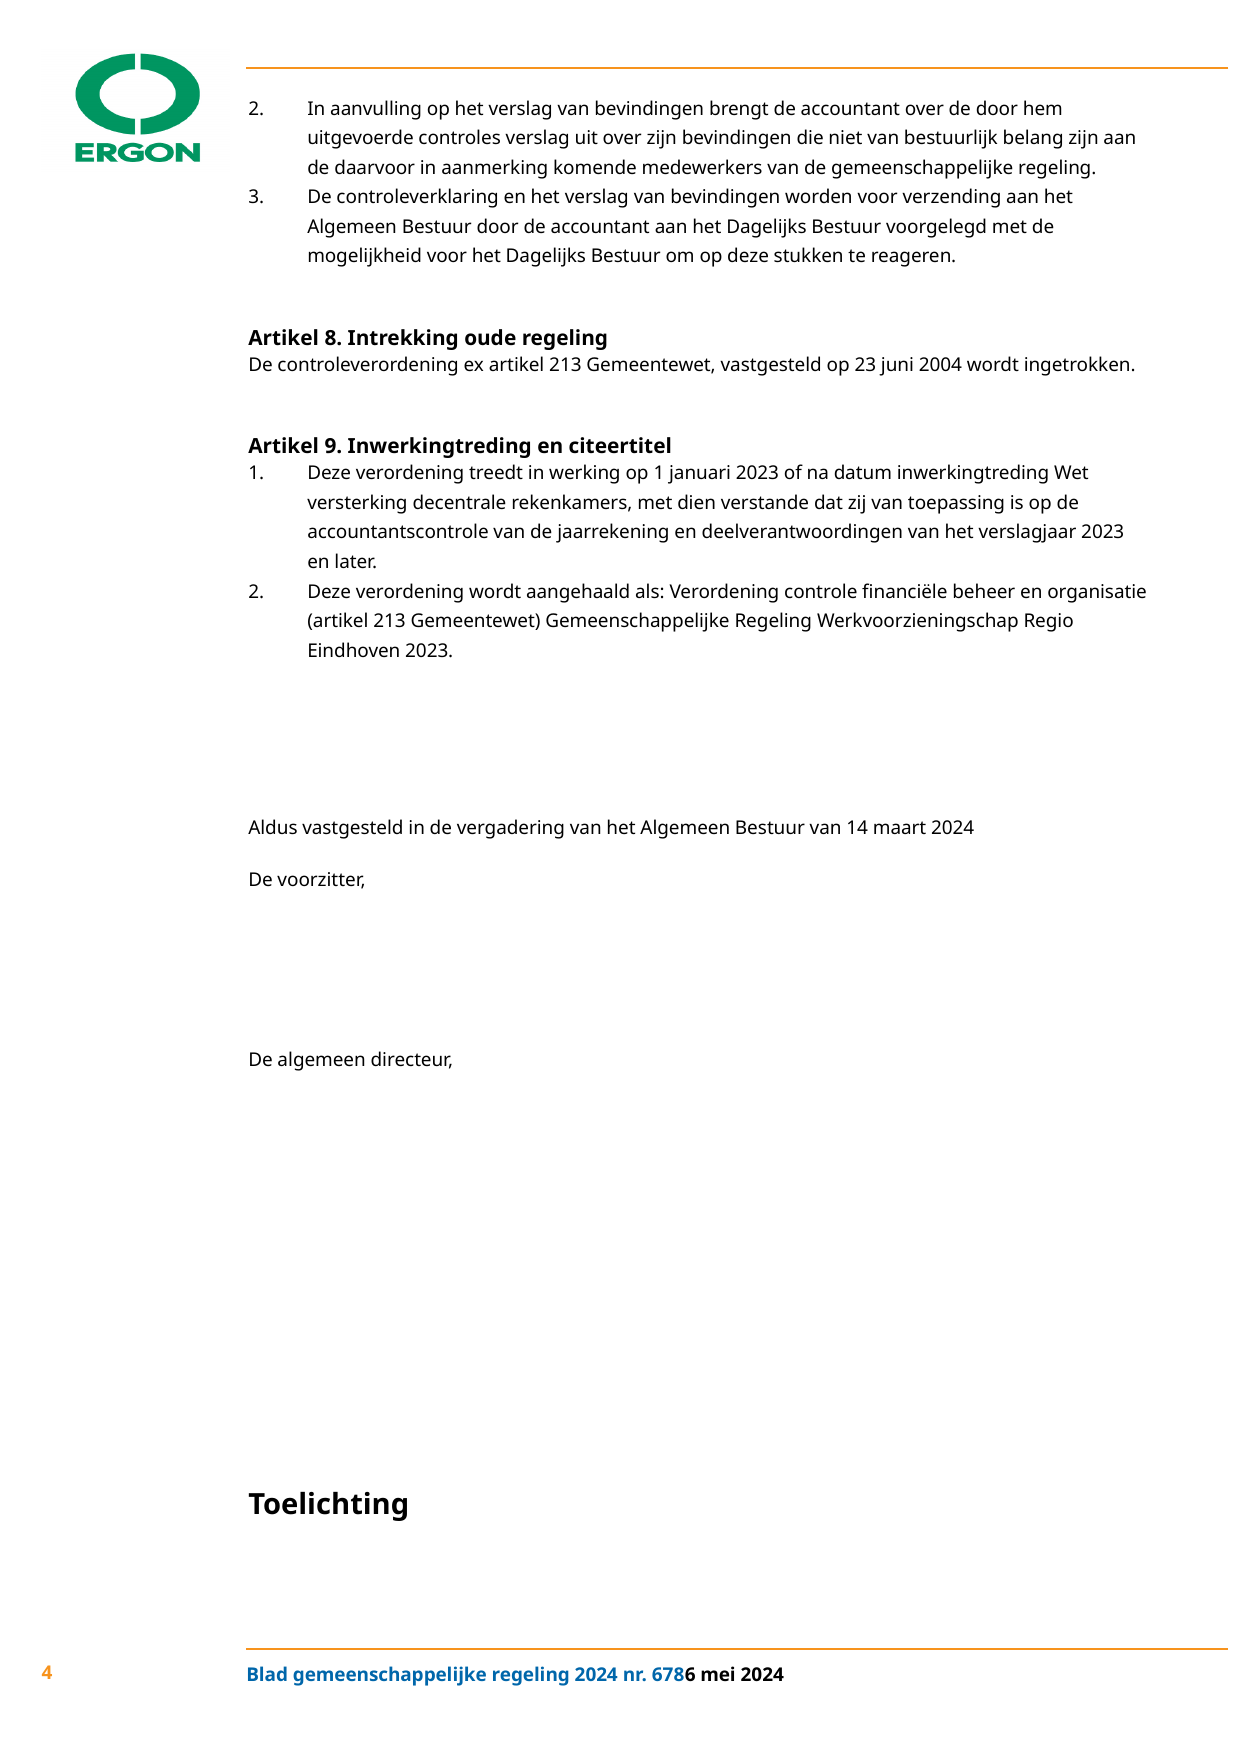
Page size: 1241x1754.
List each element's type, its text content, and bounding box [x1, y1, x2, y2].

text Artikel 9. Inwerkingtreding en citeertitel [248, 431, 1152, 459]
text Artikel 8. Intrekking oude regeling [248, 323, 1152, 351]
text Toelichting [248, 1483, 1152, 1523]
list De controleverklaring en het verslag van bevindingen worden voor verzending aan het Algemeen Bestuur door de accountant aan het Dagelijks Bestuur voorgelegd met de mogelijkheid voor het Dagelijks Bestuur om op deze stukken te reageren. [248, 183, 1152, 268]
list Deze verordening wordt aangehaald als: Verordening controle financiële beheer en organisatie (artikel 213 Gemeentewet) Gemeenschappelijke Regeling Werkvoorzieningschap Regio Eindhoven 2023. [248, 578, 1152, 663]
text Aldus vastgesteld in de vergadering van het Algemeen Bestuur van 14 maart 2024 [248, 814, 1152, 840]
list Deze verordening treedt in werking op 1 januari 2023 of na datum inwerkingtreding Wet versterking decentrale rekenkamers, met dien verstande dat zij van toepassing is op de accountantscontrole van de jaarrekening en deelverantwoordingen van het verslagjaar 2023 en later. [248, 459, 1152, 574]
list In aanvulling op het verslag van bevindingen brengt de accountant over de door hem uitgevoerde controles verslag uit over zijn bevindingen die niet van bestuurlijk belang zijn aan de daarvoor in aanmerking komende medewerkers van de gemeenschappelijke regeling. [248, 95, 1152, 180]
text De algemeen directeur, [248, 1046, 1152, 1072]
picture [41, 47, 231, 172]
text De voorzitter, [248, 866, 1152, 892]
text De controleverordening ex artikel 213 Gemeentewet, vastgesteld op 23 juni 2004 wordt ingetrokken. [248, 351, 1152, 377]
